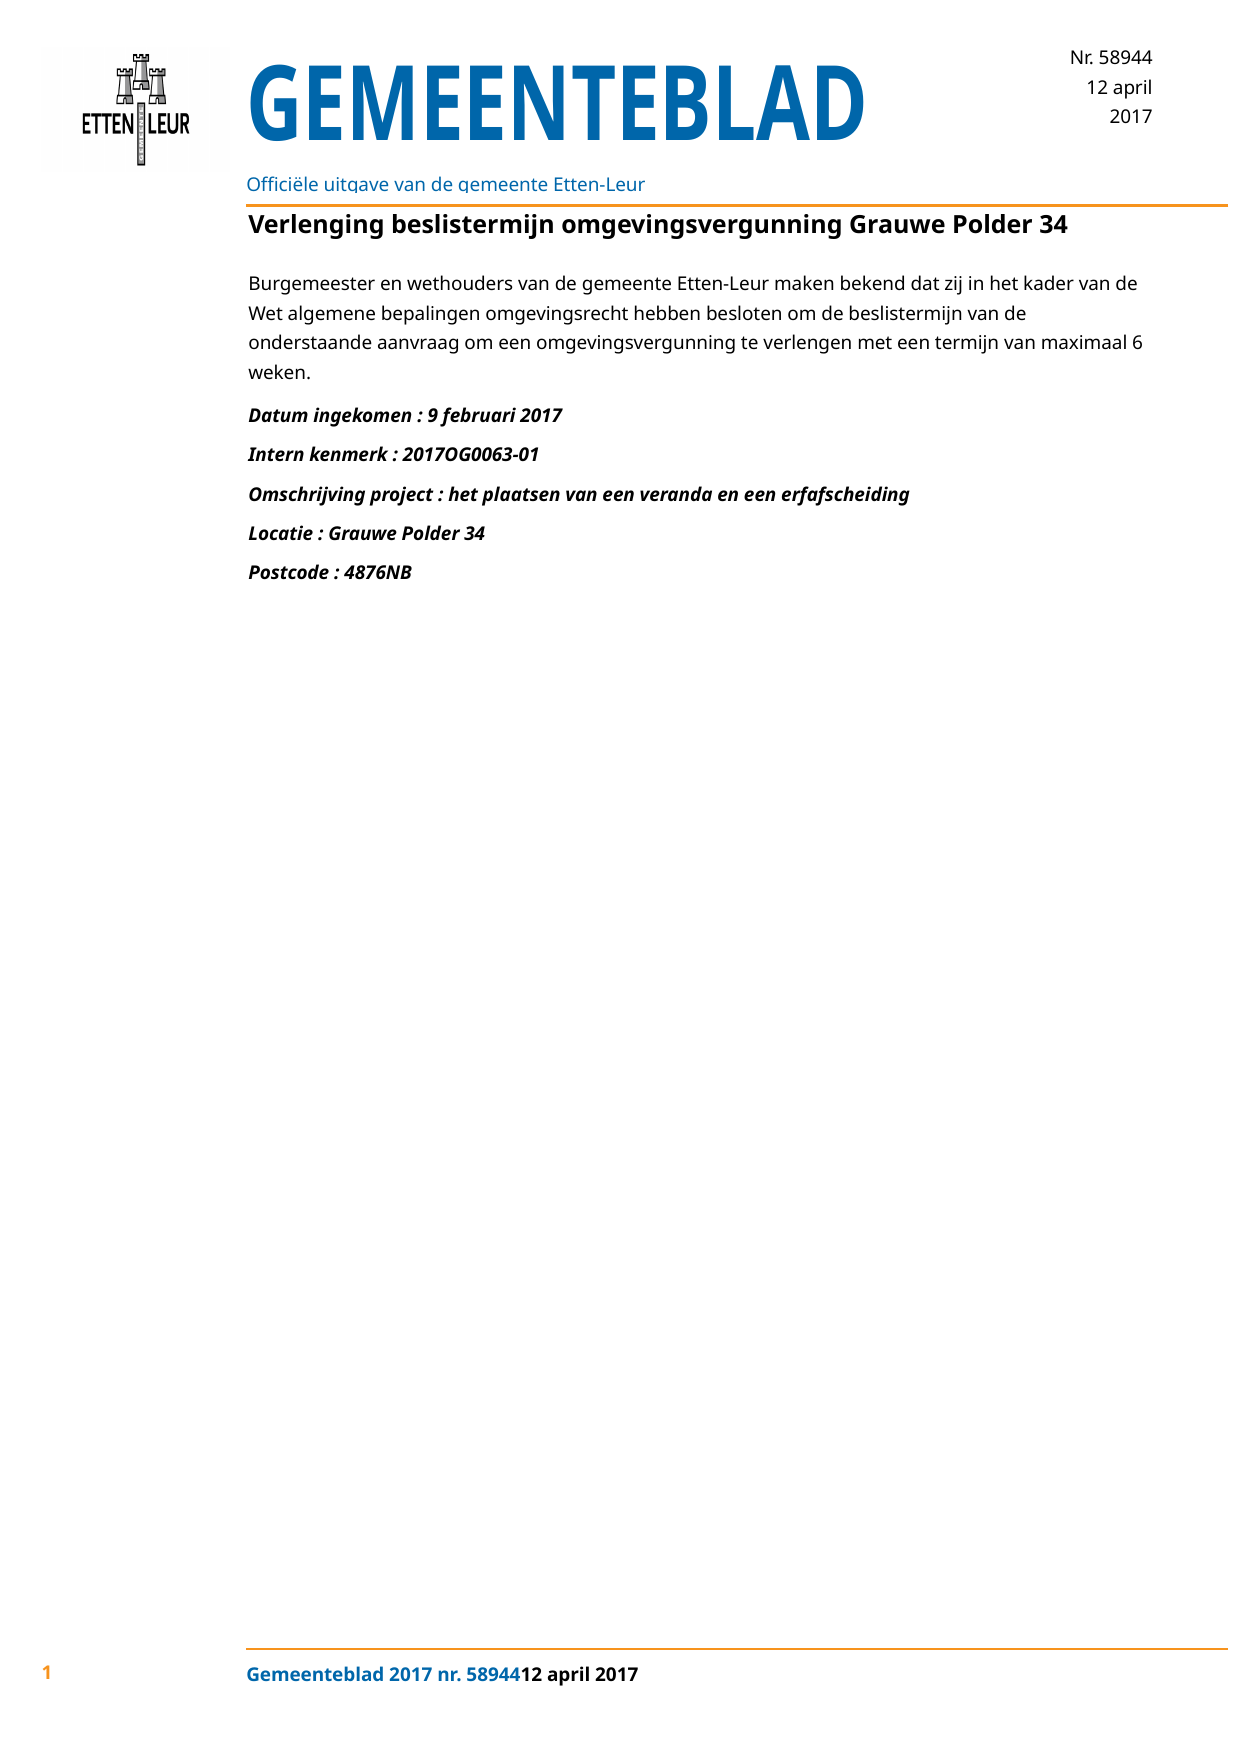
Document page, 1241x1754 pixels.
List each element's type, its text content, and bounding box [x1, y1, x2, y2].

picture [41, 47, 231, 172]
text Verlenging beslistermijn omgevingsvergunning Grauwe Polder 34 [248, 207, 1152, 241]
text Burgemeester en wethouders van de gemeente Etten-Leur maken bekend dat zij in het kader van de Wet algemene bepalingen omgevingsrecht hebben besloten om de beslistermijn van de onderstaande aanvraag om een omgevingsvergunning te verlengen met een termijn van maximaal 6 weken. [248, 270, 1152, 385]
text Omschrijving project : het plaatsen van een veranda en een erfafscheiding [248, 481, 1152, 506]
text Locatie : Grauwe Polder 34 [248, 520, 1152, 546]
text Intern kenmerk : 2017OG0063-01 [248, 441, 1152, 467]
text Datum ingekomen : 9 februari 2017 [248, 402, 1152, 428]
text Postcode : 4876NB [248, 559, 1152, 585]
